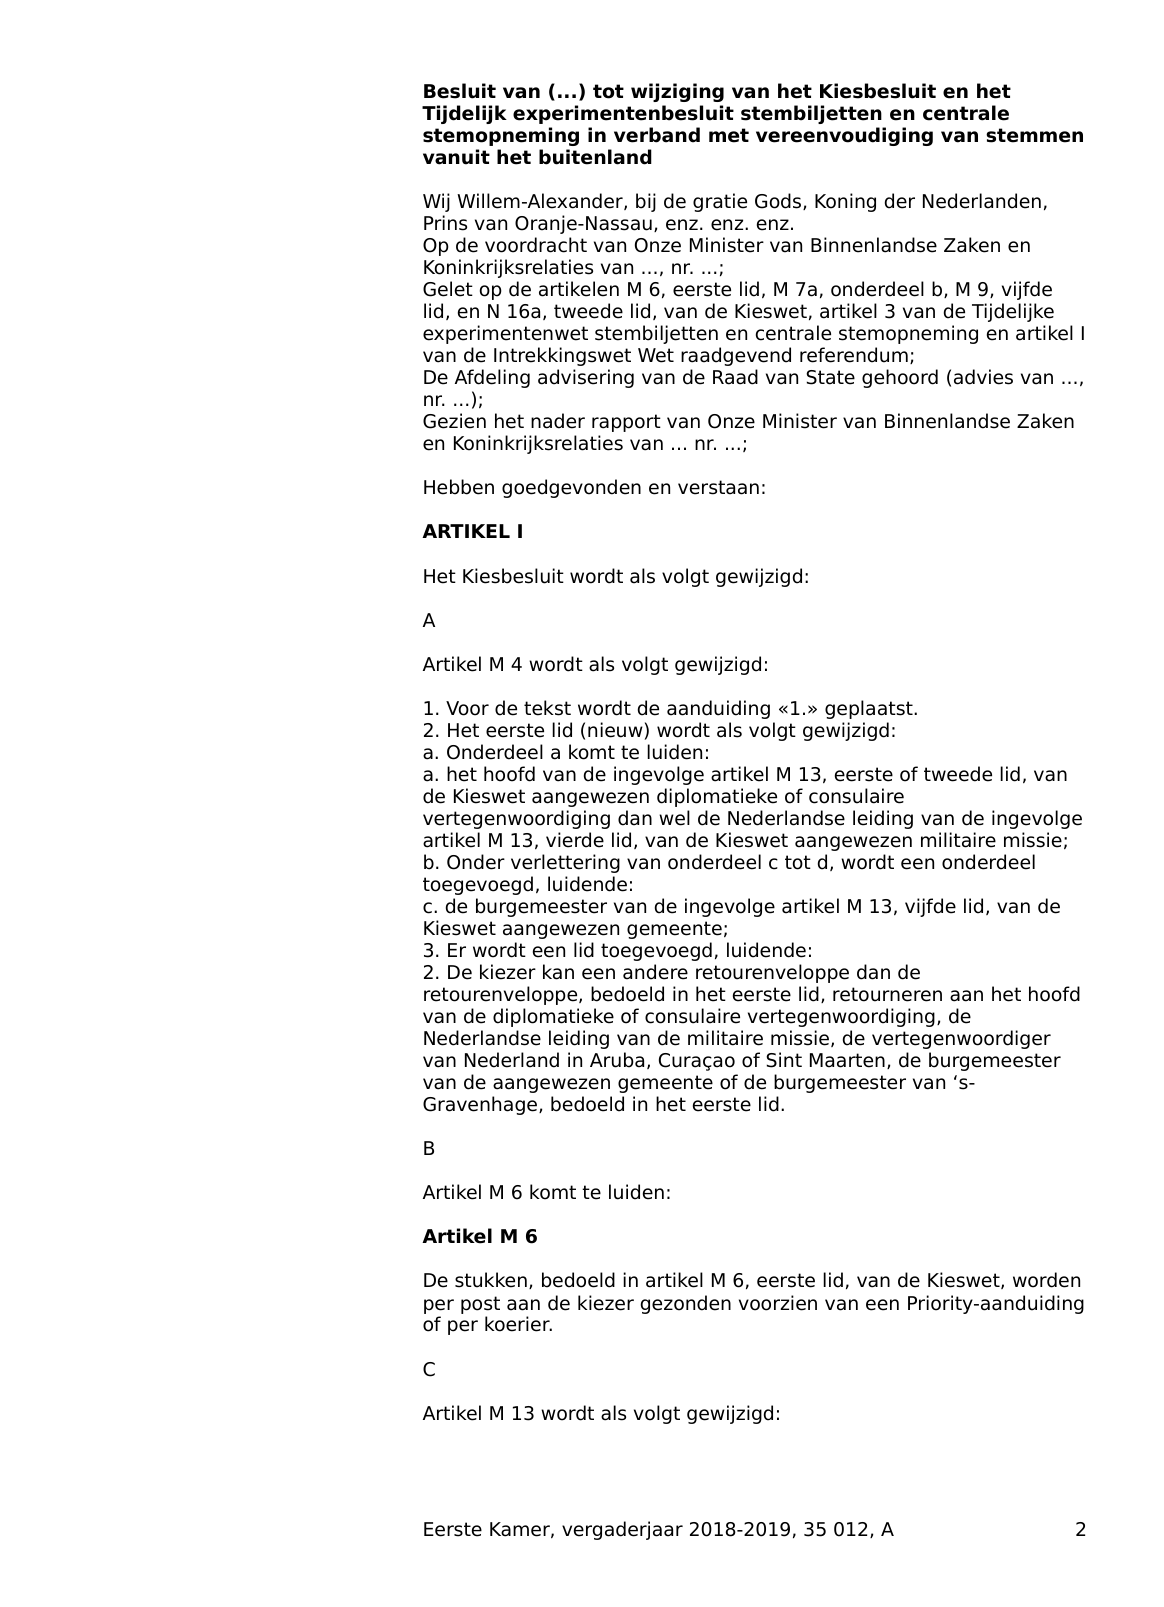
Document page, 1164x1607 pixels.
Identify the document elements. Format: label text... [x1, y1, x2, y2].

subtitle Artikel M 6 [422, 1226, 1087, 1248]
text Gezien het nader rapport van Onze Minister van Binnenlandse Zaken en Koninkrijksrelaties van ... nr. ...; [422, 411, 1087, 455]
text De stukken, bedoeld in artikel M 6, eerste lid, van de Kieswet, worden per post aan de kiezer gezonden voorzien van een Priority-aanduiding of per koerier. [422, 1270, 1087, 1336]
text Artikel M 13 wordt als volgt gewijzigd: [422, 1403, 1087, 1425]
text De Afdeling advisering van de Raad van State gehoord (advies van ..., nr. ...); [422, 367, 1087, 411]
text Gelet op de artikelen M 6, eerste lid, M 7a, onderdeel b, M 9, vijfde lid, en N 16a, tweede lid, van de Kieswet, artikel 3 van de Tijdelijke experimentenwet stembiljetten en centrale stemopneming en artikel I van de Intrekkingswet Wet raadgevend referendum; [422, 279, 1087, 367]
text A [422, 610, 1087, 632]
subtitle ARTIKEL I [422, 521, 1087, 543]
text B [422, 1138, 1087, 1160]
text a. het hoofd van de ingevolge artikel M 13, eerste of tweede lid, van de Kieswet aangewezen diplomatieke of consulaire vertegenwoordiging dan wel de Nederlandse leiding van de ingevolge artikel M 13, vierde lid, van de Kieswet aangewezen militaire missie; [422, 764, 1087, 852]
subtitle Besluit van (...) tot wijziging van het Kiesbesluit en het Tijdelijk experimentenbesluit stembiljetten en centrale stemopneming in verband met vereenvoudiging van stemmen vanuit het buitenland [422, 81, 1087, 169]
text 2. De kiezer kan een andere retourenveloppe dan de retourenveloppe, bedoeld in het eerste lid, retourneren aan het hoofd van de diplomatieke of consulaire vertegenwoordiging, de Nederlandse leiding van de militaire missie, de vertegenwoordiger van Nederland in Aruba, Curaçao of Sint Maarten, de burgemeester van de aangewezen gemeente of de burgemeester van ‘s-Gravenhage, bedoeld in het eerste lid. [422, 962, 1087, 1116]
text Artikel M 6 komt te luiden: [422, 1182, 1087, 1204]
text C [422, 1358, 1087, 1381]
text Wij Willem-Alexander, bij de gratie Gods, Koning der Nederlanden, Prins van Oranje-Nassau, enz. enz. enz. [422, 191, 1087, 235]
text c. de burgemeester van de ingevolge artikel M 13, vijfde lid, van de Kieswet aangewezen gemeente; [422, 896, 1087, 940]
text Artikel M 4 wordt als volgt gewijzigd: [422, 654, 1087, 676]
text Op de voordracht van Onze Minister van Binnenlandse Zaken en Koninkrijksrelaties van ..., nr. ...; [422, 235, 1087, 279]
text a. Onderdeel a komt te luiden: [422, 742, 1087, 764]
text Hebben goedgevonden en verstaan: [422, 477, 1087, 499]
text b. Onder verlettering van onderdeel c tot d, wordt een onderdeel toegevoegd, luidende: [422, 852, 1087, 896]
text 3. Er wordt een lid toegevoegd, luidende: [422, 940, 1087, 962]
text 1. Voor de tekst wordt de aanduiding «1.» geplaatst. [422, 698, 1087, 720]
text Het Kiesbesluit wordt als volgt gewijzigd: [422, 566, 1087, 588]
text 2. Het eerste lid (nieuw) wordt als volgt gewijzigd: [422, 720, 1087, 742]
